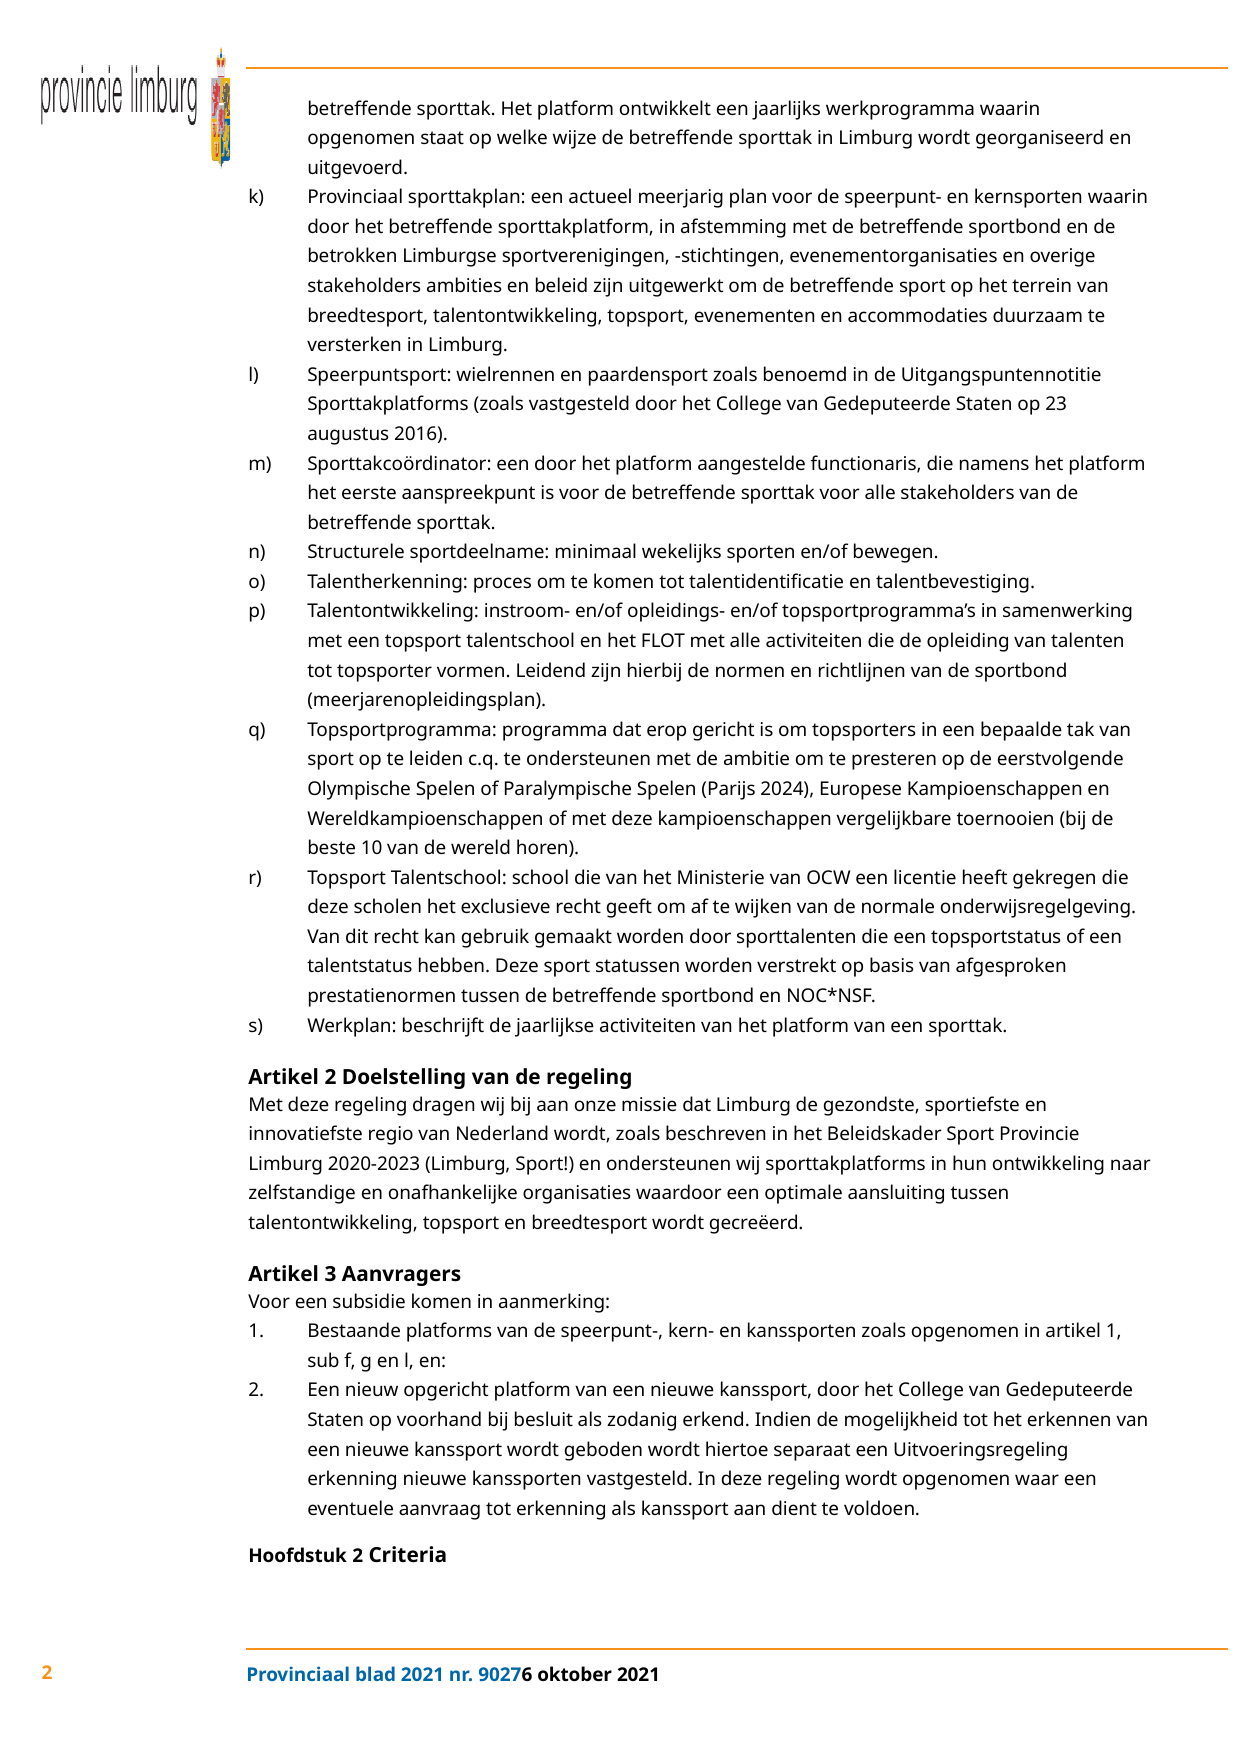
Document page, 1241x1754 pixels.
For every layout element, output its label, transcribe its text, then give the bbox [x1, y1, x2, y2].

text Hoofdstuk 2 Criteria [248, 1541, 1152, 1569]
list Topsport Talentschool: school die van het Ministerie van OCW een licentie heeft gekregen die deze scholen het exclusieve recht geeft om af te wijken van de normale onderwijsregelgeving. Van dit recht kan gebruik gemaakt worden door sporttalenten die een topsportstatus of een talentstatus hebben. Deze sport statussen worden verstrekt op basis van afgesproken prestatienormen tussen de betreffende sportbond en NOC*NSF. [248, 864, 1152, 1008]
picture [41, 47, 231, 172]
text Artikel 3 Aanvragers [248, 1259, 1152, 1288]
list betreffende sporttak. Het platform ontwikkelt een jaarlijks werkprogramma waarin opgenomen staat op welke wijze de betreffende sporttak in Limburg wordt georganiseerd en uitgevoerd. [248, 95, 1152, 180]
list Talentontwikkeling: instroom- en/of opleidings- en/of topsportprogramma’s in samenwerking met een topsport talentschool en het FLOT met alle activiteiten die de opleiding van talenten tot topsporter vormen. Leidend zijn hierbij de normen en richtlijnen van de sportbond (meerjarenopleidingsplan). [248, 598, 1152, 712]
list Sporttakcoördinator: een door het platform aangestelde functionaris, die namens het platform het eerste aanspreekpunt is voor de betreffende sporttak voor alle stakeholders van de betreffende sporttak. [248, 450, 1152, 535]
list Provinciaal sporttakplan: een actueel meerjarig plan voor de speerpunt- en kernsporten waarin door het betreffende sporttakplatform, in afstemming met de betreffende sportbond en de betrokken Limburgse sportverenigingen, -stichtingen, evenementorganisaties en overige stakeholders ambities en beleid zijn uitgewerkt om de betreffende sport op het terrein van breedtesport, talentontwikkeling, topsport, evenementen en accommodaties duurzaam te versterken in Limburg. [248, 183, 1152, 357]
text Artikel 2 Doelstelling van de regeling [248, 1062, 1152, 1091]
text Voor een subsidie komen in aanmerking: [248, 1288, 1152, 1314]
list Structurele sportdeelname: minimaal wekelijks sporten en/of bewegen. [248, 538, 1152, 564]
list Talentherkenning: proces om te komen tot talentidentificatie en talentbevestiging. [248, 568, 1152, 594]
list Werkplan: beschrijft de jaarlijkse activiteiten van het platform van een sporttak. [248, 1012, 1152, 1038]
list Speerpuntsport: wielrennen en paardensport zoals benoemd in de Uitgangspuntennotitie Sporttakplatforms (zoals vastgesteld door het College van Gedeputeerde Staten op 23 augustus 2016). [248, 361, 1152, 446]
list Topsportprogramma: programma dat erop gericht is om topsporters in een bepaalde tak van sport op te leiden c.q. te ondersteunen met de ambitie om te presteren op de eerstvolgende Olympische Spelen of Paralympische Spelen (Parijs 2024), Europese Kampioenschappen en Wereldkampioenschappen of met deze kampioenschappen vergelijkbare toernooien (bij de beste 10 van de wereld horen). [248, 716, 1152, 860]
list Bestaande platforms van de speerpunt-, kern- en kanssporten zoals opgenomen in artikel 1, sub f, g en l, en: [248, 1317, 1152, 1373]
list Een nieuw opgericht platform van een nieuwe kanssport, door het College van Gedeputeerde Staten op voorhand bij besluit als zodanig erkend. Indien de mogelijkheid tot het erkennen van een nieuwe kanssport wordt geboden wordt hiertoe separaat een Uitvoeringsregeling erkenning nieuwe kanssporten vastgesteld. In deze regeling wordt opgenomen waar een eventuele aanvraag tot erkenning als kanssport aan dient te voldoen. [248, 1377, 1152, 1521]
text Met deze regeling dragen wij bij aan onze missie dat Limburg de gezondste, sportiefste en innovatiefste regio van Nederland wordt, zoals beschreven in het Beleidskader Sport Provincie Limburg 2020-2023 (Limburg, Sport!) en ondersteunen wij sporttakplatforms in hun ontwikkeling naar zelfstandige en onafhankelijke organisaties waardoor een optimale aansluiting tussen talentontwikkeling, topsport en breedtesport wordt gecreëerd. [248, 1091, 1152, 1235]
